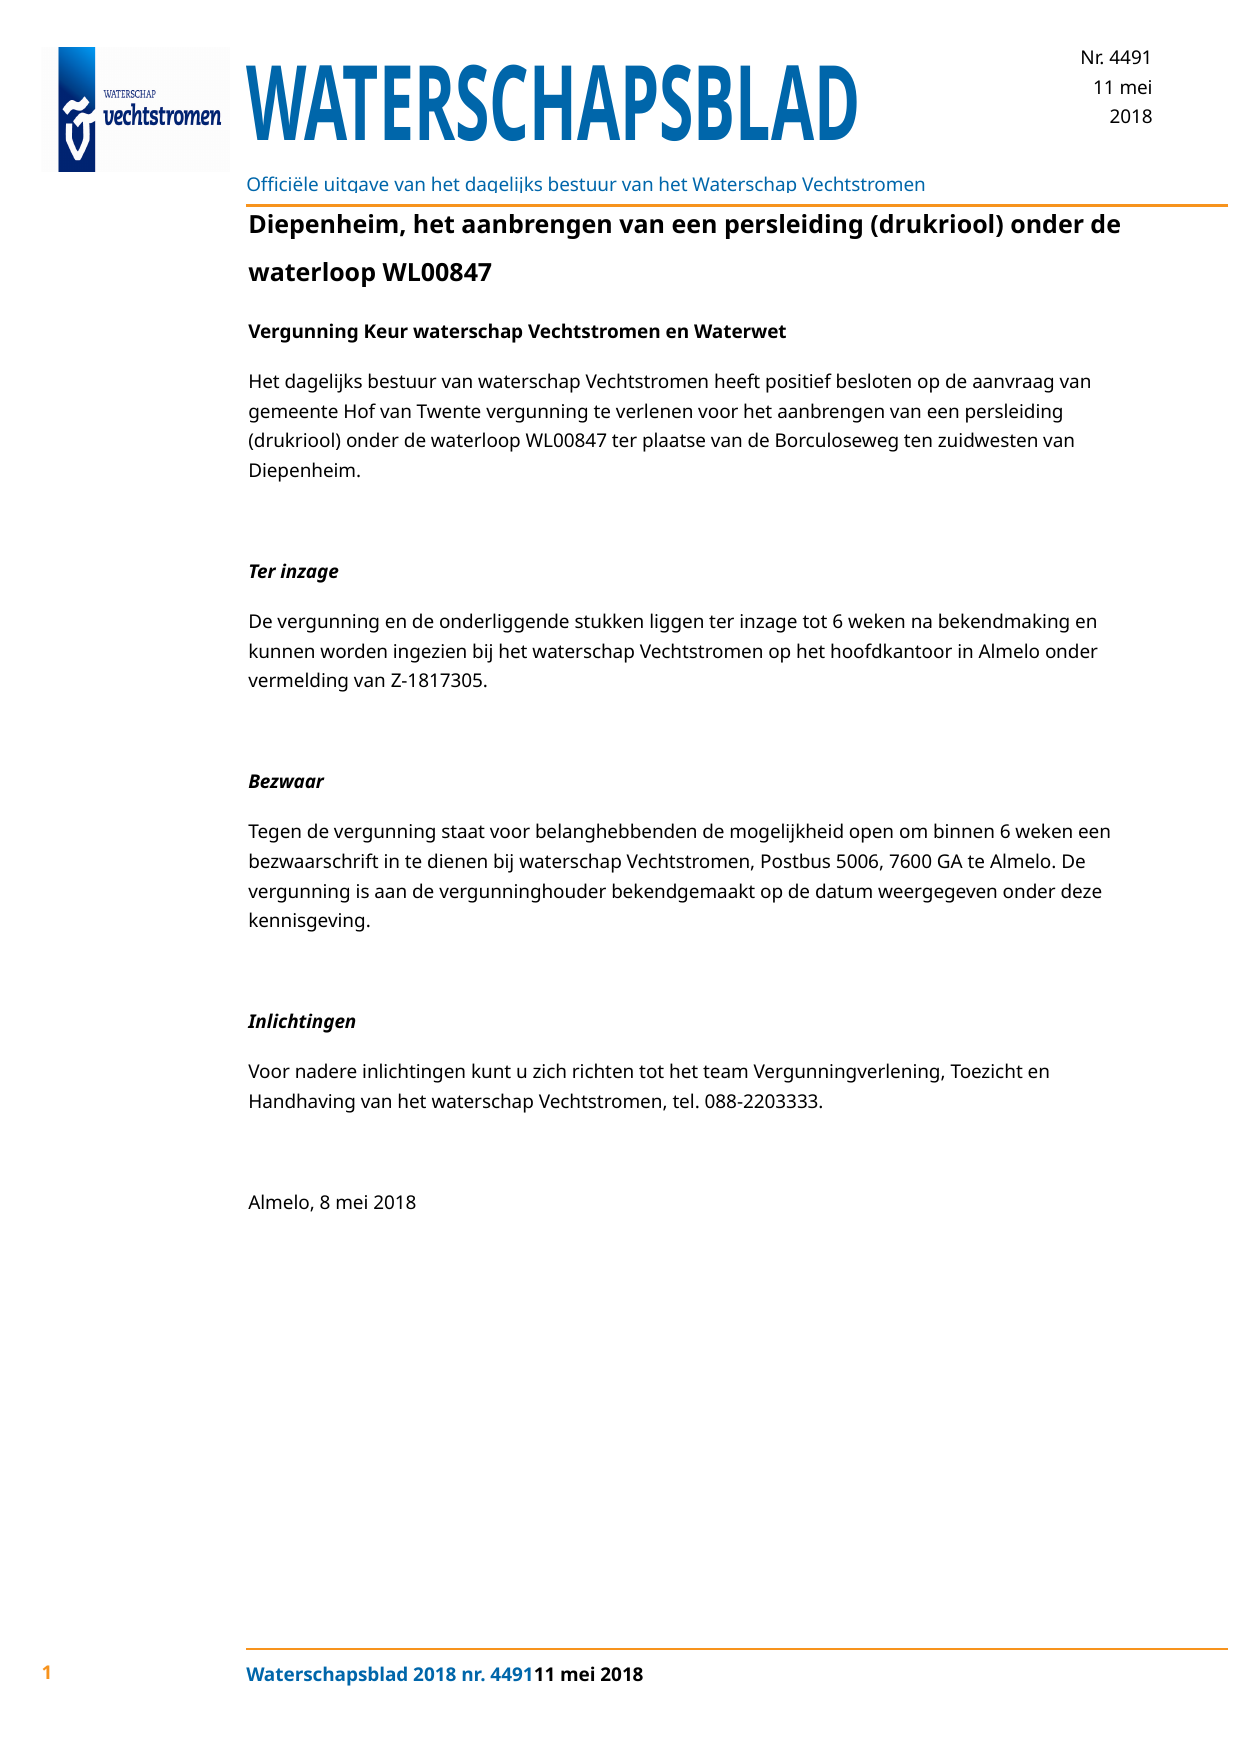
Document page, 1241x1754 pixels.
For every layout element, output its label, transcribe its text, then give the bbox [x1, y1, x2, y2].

text Voor nadere inlichtingen kunt u zich richten tot het team Vergunningverlening, Toezicht en Handhaving van het waterschap Vechtstromen, tel. 088-2203333. [248, 1059, 1152, 1114]
text De vergunning en de onderliggende stukken liggen ter inzage tot 6 weken na bekendmaking en kunnen worden ingezien bij het waterschap Vechtstromen op het hoofdkantoor in Almelo onder vermelding van Z-1817305. [248, 608, 1152, 693]
text Almelo, 8 mei 2018 [248, 1189, 1152, 1215]
picture [41, 47, 231, 172]
text Ter inzage [248, 558, 1152, 584]
text Inlichtingen [248, 1008, 1152, 1034]
text Het dagelijks bestuur van waterschap Vechtstromen heeft positief besloten op de aanvraag van gemeente Hof van Twente vergunning te verlenen voor het aanbrengen van een persleiding (drukriool) onder de waterloop WL00847 ter plaatse van de Borculoseweg ten zuidwesten van Diepenheim. [248, 368, 1152, 483]
text Diepenheim, het aanbrengen van een persleiding (drukriool) onder de waterloop WL00847 [248, 207, 1152, 288]
text Vergunning Keur waterschap Vechtstromen en Waterwet [248, 318, 1152, 344]
text Tegen de vergunning staat voor belanghebbenden de mogelijkheid open om binnen 6 weken een bezwaarschrift in te dienen bij waterschap Vechtstromen, Postbus 5006, 7600 GA te Almelo. De vergunning is aan de vergunninghouder bekendgemaakt op de datum weergegeven onder deze kennisgeving. [248, 819, 1152, 933]
text Bezwaar [248, 768, 1152, 794]
